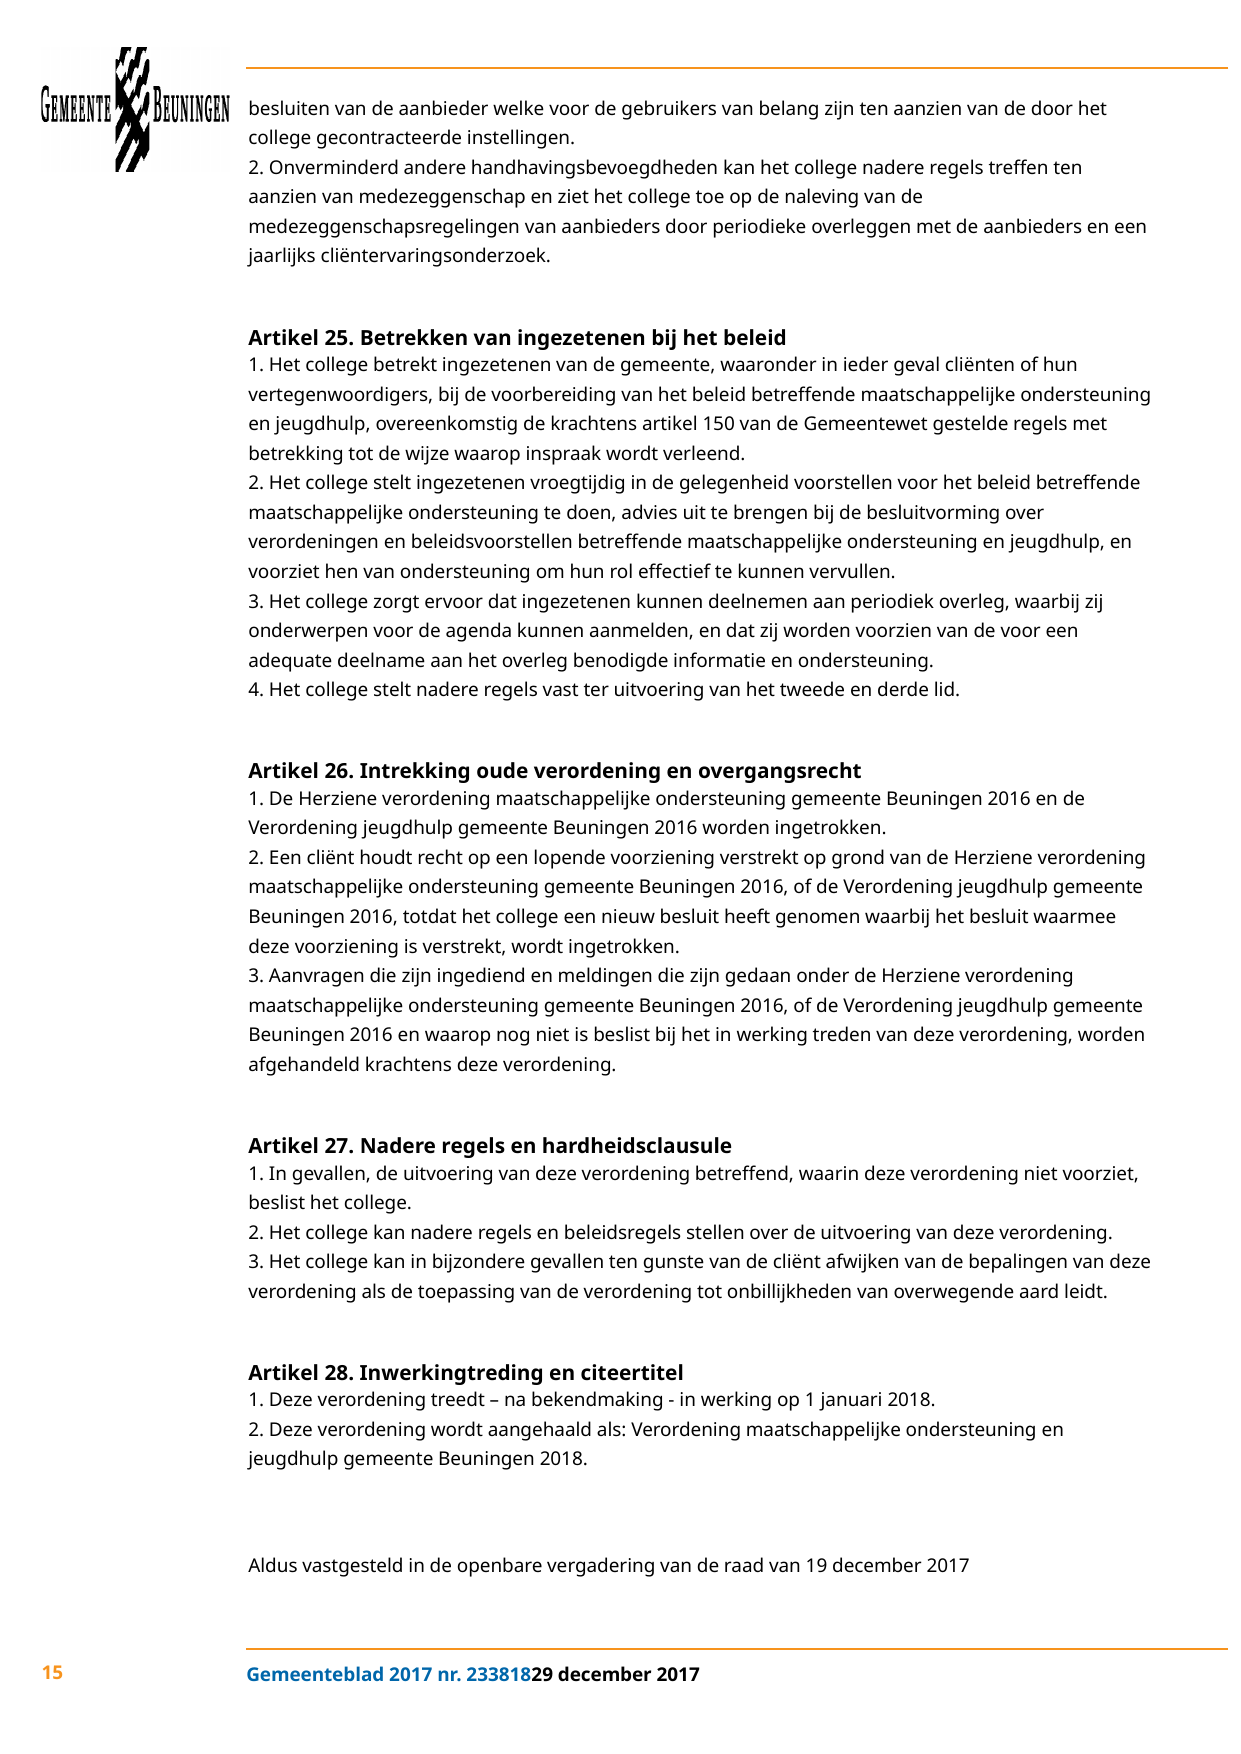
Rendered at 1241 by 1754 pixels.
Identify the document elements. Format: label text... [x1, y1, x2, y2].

text Artikel 26. Intrekking oude verordening en overgangsrecht [248, 757, 1152, 785]
text 1. Deze verordening treedt – na bekendmaking - in werking op 1 januari 2018. [248, 1386, 1152, 1412]
text 2. Het college kan nadere regels en beleidsregels stellen over de uitvoering van deze verordening. [248, 1219, 1152, 1244]
text Aldus vastgesteld in de openbare vergadering van de raad van 19 december 2017 [248, 1552, 1152, 1578]
picture [41, 47, 231, 172]
text 2. Het college stelt ingezetenen vroegtijdig in de gelegenheid voorstellen voor het beleid betreffende maatschappelijke ondersteuning te doen, advies uit te brengen bij de besluitvorming over verordeningen en beleidsvoorstellen betreffende maatschappelijke ondersteuning en jeugdhulp, en voorziet hen van ondersteuning om hun rol effectief te kunnen vervullen. [248, 469, 1152, 584]
text 3. Het college zorgt ervoor dat ingezetenen kunnen deelnemen aan periodiek overleg, waarbij zij onderwerpen voor de agenda kunnen aanmelden, en dat zij worden voorzien van de voor een adequate deelname aan het overleg benodigde informatie en ondersteuning. [248, 588, 1152, 673]
text 1. De Herziene verordening maatschappelijke ondersteuning gemeente Beuningen 2016 en de Verordening jeugdhulp gemeente Beuningen 2016 worden ingetrokken. [248, 785, 1152, 840]
text 3. Het college kan in bijzondere gevallen ten gunste van de cliënt afwijken van de bepalingen van deze verordening als de toepassing van de verordening tot onbillijkheden van overwegende aard leidt. [248, 1248, 1152, 1304]
text 2. Onverminderd andere handhavingsbevoegdheden kan het college nadere regels treffen ten aanzien van medezeggenschap en ziet het college toe op de naleving van de medezeggenschapsregelingen van aanbieders door periodieke overleggen met de aanbieders en een jaarlijks cliëntervaringsonderzoek. [248, 154, 1152, 268]
text 4. Het college stelt nadere regels vast ter uitvoering van het tweede en derde lid. [248, 677, 1152, 702]
text Artikel 25. Betrekken van ingezetenen bij het beleid [248, 323, 1152, 351]
text 2. Een cliënt houdt recht op een lopende voorziening verstrekt op grond van de Herziene verordening maatschappelijke ondersteuning gemeente Beuningen 2016, of de Verordening jeugdhulp gemeente Beuningen 2016, totdat het college een nieuw besluit heeft genomen waarbij het besluit waarmee deze voorziening is verstrekt, wordt ingetrokken. [248, 844, 1152, 959]
text Artikel 28. Inwerkingtreding en citeertitel [248, 1358, 1152, 1386]
text besluiten van de aanbieder welke voor de gebruikers van belang zijn ten aanzien van de door het college gecontracteerde instellingen. [248, 95, 1152, 150]
text Artikel 27. Nadere regels en hardheidsclausule [248, 1131, 1152, 1160]
text 2. Deze verordening wordt aangehaald als: Verordening maatschappelijke ondersteuning en jeugdhulp gemeente Beuningen 2018. [248, 1416, 1152, 1471]
text 1. Het college betrekt ingezetenen van de gemeente, waaronder in ieder geval cliënten of hun vertegenwoordigers, bij de voorbereiding van het beleid betreffende maatschappelijke ondersteuning en jeugdhulp, overeenkomstig de krachtens artikel 150 van de Gemeentewet gestelde regels met betrekking tot de wijze waarop inspraak wordt verleend. [248, 351, 1152, 466]
text 1. In gevallen, de uitvoering van deze verordening betreffend, waarin deze verordening niet voorziet, beslist het college. [248, 1160, 1152, 1215]
text 3. Aanvragen die zijn ingediend en meldingen die zijn gedaan onder de Herziene verordening maatschappelijke ondersteuning gemeente Beuningen 2016, of de Verordening jeugdhulp gemeente Beuningen 2016 en waarop nog niet is beslist bij het in werking treden van deze verordening, worden afgehandeld krachtens deze verordening. [248, 962, 1152, 1077]
